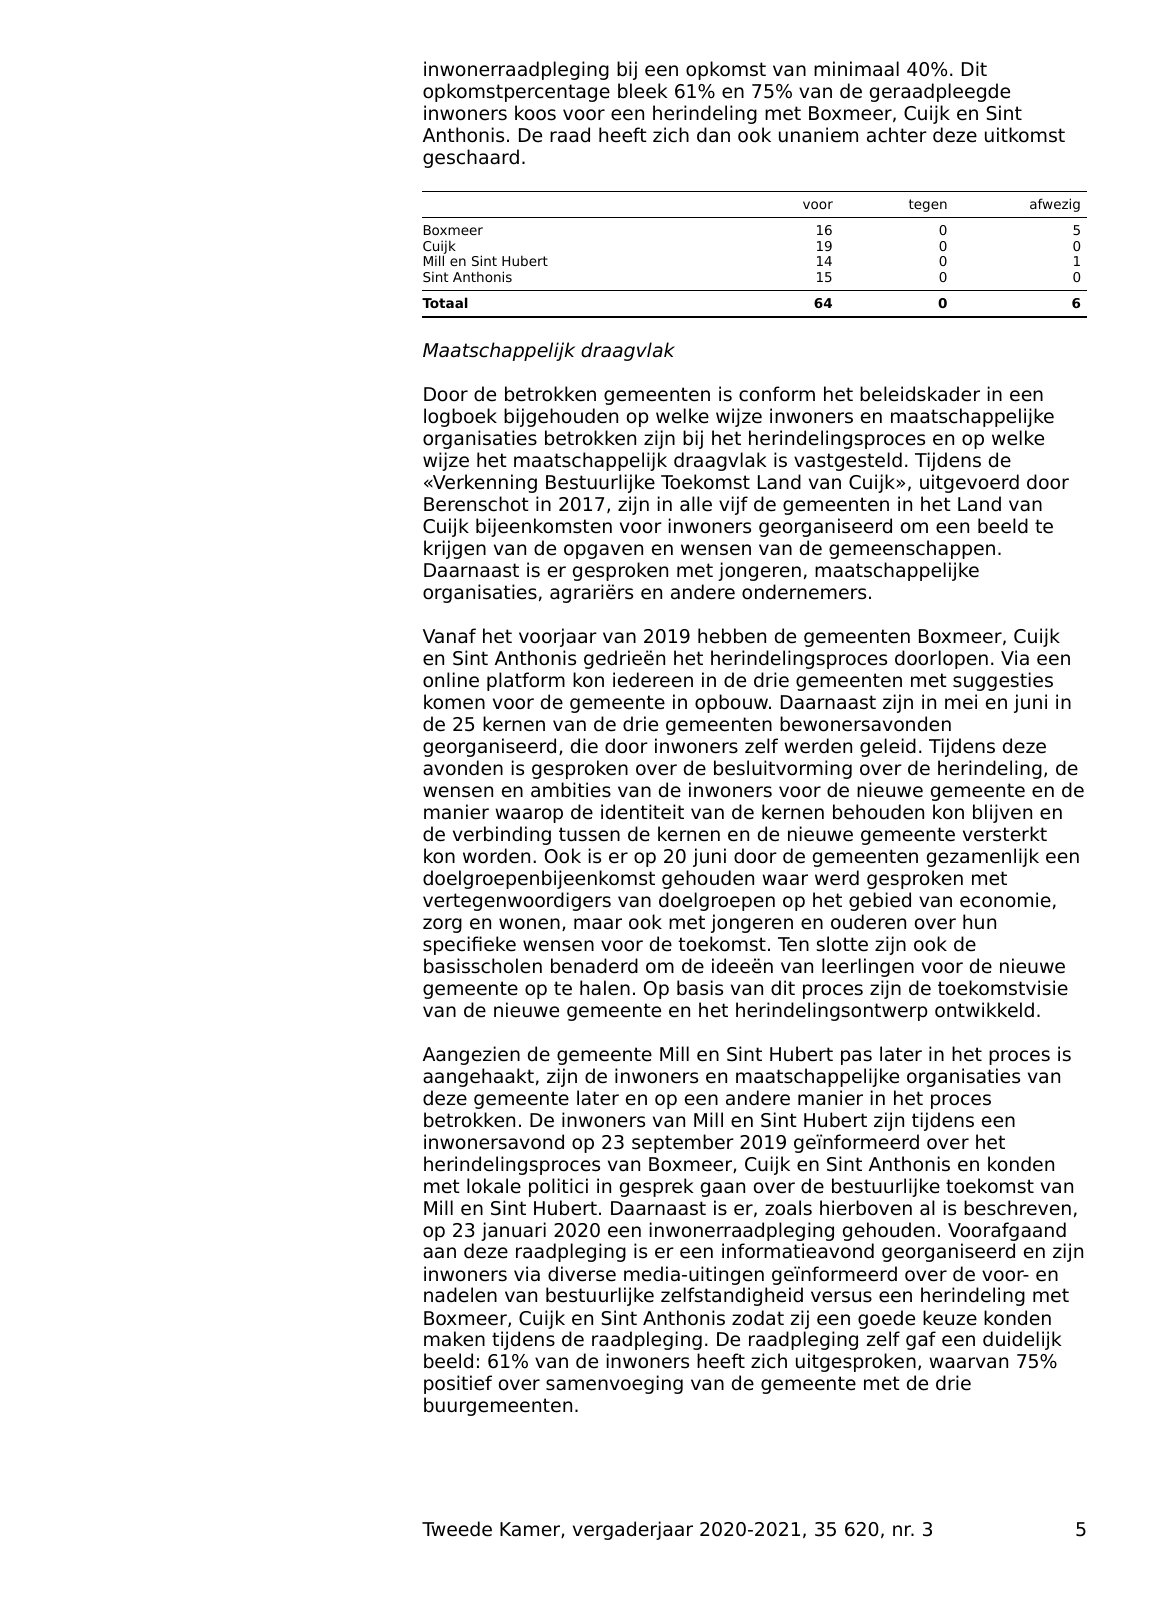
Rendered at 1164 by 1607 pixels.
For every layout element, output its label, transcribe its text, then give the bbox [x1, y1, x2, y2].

table_header tegen [839, 192, 953, 217]
table_cell Mill en Sint Hubert [422, 254, 705, 270]
table_cell 0 [839, 291, 953, 316]
table_cell 19 [705, 239, 838, 254]
table_cell Boxmeer [422, 218, 705, 238]
text inwonerraadpleging bij een opkomst van minimaal 40%. Dit opkomstpercentage bleek 61% en 75% van de geraadpleegde inwoners koos voor een herindeling met Boxmeer, Cuijk en Sint Anthonis. De raad heeft zich dan ook unaniem achter deze uitkomst geschaard. [422, 59, 1087, 169]
text Vanaf het voorjaar van 2019 hebben de gemeenten Boxmeer, Cuijk en Sint Anthonis gedrieën het herindelingsproces doorlopen. Via een online platform kon iedereen in de drie gemeenten met suggesties komen voor de gemeente in opbouw. Daarnaast zijn in mei en juni in de 25 kernen van de drie gemeenten bewonersavonden georganiseerd, die door inwoners zelf werden geleid. Tijdens deze avonden is gesproken over de besluitvorming over de herindeling, de wensen en ambities van de inwoners voor de nieuwe gemeente en de manier waarop de identiteit van de kernen behouden kon blijven en de verbinding tussen de kernen en de nieuwe gemeente versterkt kon worden. Ook is er op 20 juni door de gemeenten gezamenlijk een doelgroepenbijeenkomst gehouden waar werd gesproken met vertegenwoordigers van doelgroepen op het gebied van economie, zorg en wonen, maar ook met jongeren en ouderen over hun specifieke wensen voor de toekomst. Ten slotte zijn ook de basisscholen benaderd om de ideeën van leerlingen voor de nieuwe gemeente op te halen. Op basis van dit proces zijn de toekomstvisie van de nieuwe gemeente en het herindelingsontwerp ontwikkeld. [422, 626, 1087, 1021]
text Aangezien de gemeente Mill en Sint Hubert pas later in het proces is aangehaakt, zijn de inwoners en maatschappelijke organisaties van deze gemeente later en op een andere manier in het proces betrokken. De inwoners van Mill en Sint Hubert zijn tijdens een inwonersavond op 23 september 2019 geïnformeerd over het herindelingsproces van Boxmeer, Cuijk en Sint Anthonis en konden met lokale politici in gesprek gaan over de bestuurlijke toekomst van Mill en Sint Hubert. Daarnaast is er, zoals hierboven al is beschreven, op 23 januari 2020 een inwonerraadpleging gehouden. Voorafgaand aan deze raadpleging is er een informatieavond georganiseerd en zijn inwoners via diverse media-uitingen geïnformeerd over de voor- en nadelen van bestuurlijke zelfstandigheid versus een herindeling met Boxmeer, Cuijk en Sint Anthonis zodat zij een goede keuze konden maken tijdens de raadpleging. De raadpleging zelf gaf een duidelijk beeld: 61% van de inwoners heeft zich uitgesproken, waarvan 75% positief over samenvoeging van de gemeente met de drie buurgemeenten. [422, 1044, 1087, 1417]
table_cell 14 [705, 254, 838, 270]
table_cell 16 [705, 218, 838, 238]
table_cell 1 [953, 254, 1087, 270]
table_cell Totaal [422, 291, 705, 316]
table_cell Cuijk [422, 239, 705, 254]
table_cell 64 [705, 291, 838, 316]
table_cell 0 [839, 254, 953, 270]
table_cell 5 [953, 218, 1087, 238]
table_header afwezig [953, 192, 1087, 217]
subtitle Maatschappelijk draagvlak [422, 340, 1087, 362]
table_cell 15 [705, 270, 838, 290]
table_cell 0 [953, 239, 1087, 254]
table_header voor [705, 192, 838, 217]
table_cell 0 [953, 270, 1087, 290]
table_cell 0 [839, 270, 953, 290]
text Door de betrokken gemeenten is conform het beleidskader in een logboek bijgehouden op welke wijze inwoners en maatschappelijke organisaties betrokken zijn bij het herindelingsproces en op welke wijze het maatschappelijk draagvlak is vastgesteld. Tijdens de «Verkenning Bestuurlijke Toekomst Land van Cuijk», uitgevoerd door Berenschot in 2017, zijn in alle vijf de gemeenten in het Land van Cuijk bijeenkomsten voor inwoners georganiseerd om een beeld te krijgen van de opgaven en wensen van de gemeenschappen. Daarnaast is er gesproken met jongeren, maatschappelijke organisaties, agrariërs en andere ondernemers. [422, 384, 1087, 604]
table_cell Sint Anthonis [422, 270, 705, 290]
table_cell 6 [953, 291, 1087, 316]
table_cell 0 [839, 239, 953, 254]
table_header [422, 192, 705, 217]
table_cell 0 [839, 218, 953, 238]
